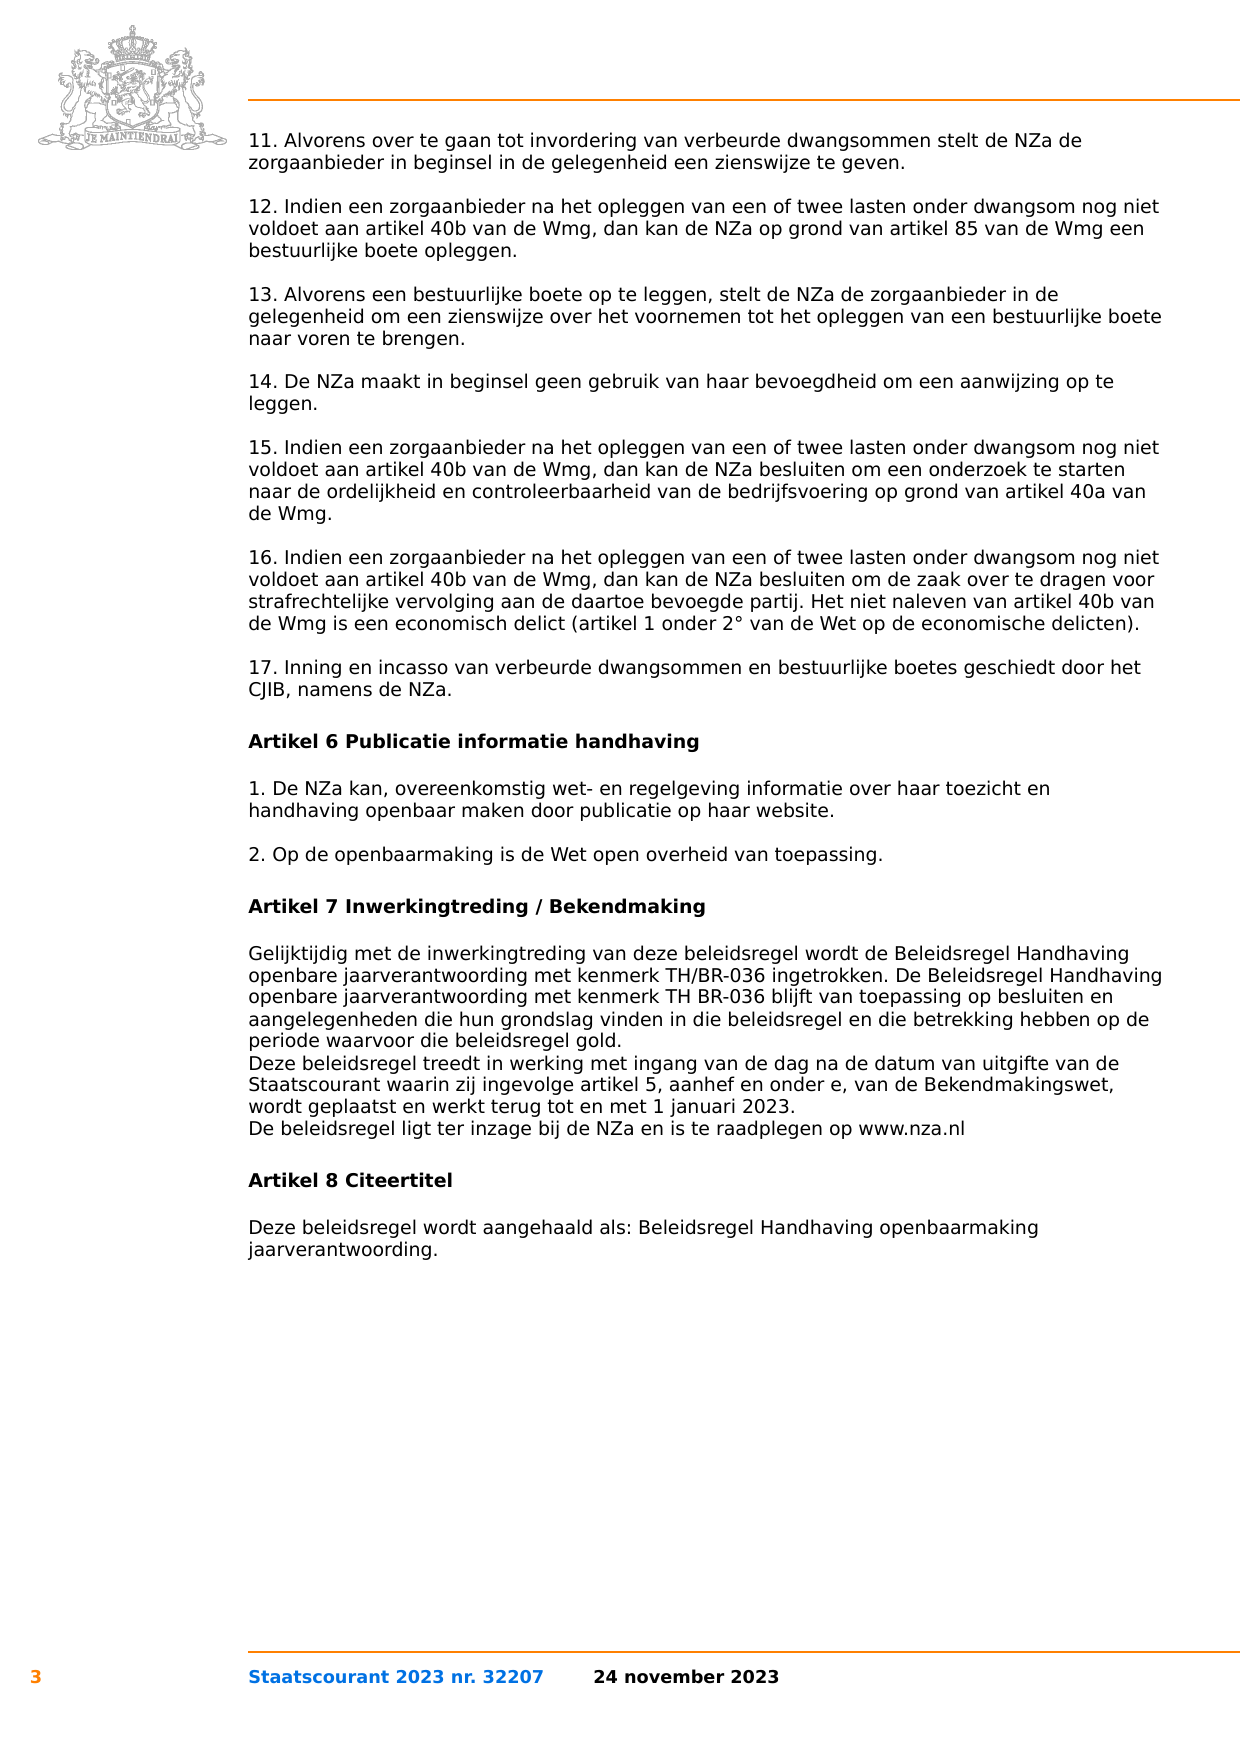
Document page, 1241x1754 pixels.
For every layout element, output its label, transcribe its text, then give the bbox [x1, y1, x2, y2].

text Gelijktijdig met de inwerkingtreding van deze beleidsregel wordt de Beleidsregel Handhaving openbare jaarverantwoording met kenmerk TH/BR-036 ingetrokken. De Beleidsregel Handhaving openbare jaarverantwoording met kenmerk TH BR-036 blijft van toepassing op besluiten en aangelegenheden die hun grondslag vinden in die beleidsregel en die betrekking hebben op de periode waarvoor die beleidsregel gold. [248, 942, 1163, 1052]
text 15. Indien een zorgaanbieder na het opleggen van een of twee lasten onder dwangsom nog niet voldoet aan artikel 40b van de Wmg, dan kan de NZa besluiten om een onderzoek te starten naar de ordelijkheid en controleerbaarheid van de bedrijfsvoering op grond van artikel 40a van de Wmg. [248, 437, 1163, 525]
text 12. Indien een zorgaanbieder na het opleggen van een of twee lasten onder dwangsom nog niet voldoet aan artikel 40b van de Wmg, dan kan de NZa op grond van artikel 85 van de Wmg een bestuurlijke boete opleggen. [248, 196, 1163, 262]
text Deze beleidsregel wordt aangehaald als: Beleidsregel Handhaving openbaarmaking jaarverantwoording. [248, 1217, 1163, 1261]
text 16. Indien een zorgaanbieder na het opleggen van een of twee lasten onder dwangsom nog niet voldoet aan artikel 40b van de Wmg, dan kan de NZa besluiten om de zaak over te dragen voor strafrechtelijke vervolging aan de daartoe bevoegde partij. Het niet naleven van artikel 40b van de Wmg is een economisch delict (artikel 1 onder 2° van de Wet op de economische delicten). [248, 547, 1163, 635]
text 11. Alvorens over te gaan tot invordering van verbeurde dwangsommen stelt de NZa de zorgaanbieder in beginsel in de gelegenheid een zienswijze te geven. [248, 130, 1163, 174]
subtitle Artikel 6 Publicatie informatie handhaving [248, 731, 1163, 753]
text 13. Alvorens een bestuurlijke boete op te leggen, stelt de NZa de zorgaanbieder in de gelegenheid om een zienswijze over het voornemen tot het opleggen van een bestuurlijke boete naar voren te brengen. [248, 283, 1163, 349]
text Deze beleidsregel treedt in werking met ingang van de dag na de datum van uitgifte van de Staatscourant waarin zij ingevolge artikel 5, aanhef en onder e, van de Bekendmakingswet, wordt geplaatst en werkt terug tot en met 1 januari 2023. [248, 1052, 1163, 1118]
text 14. De NZa maakt in beginsel geen gebruik van haar bevoegdheid om een aanwijzing op te leggen. [248, 371, 1163, 415]
text De beleidsregel ligt ter inzage bij de NZa en is te raadplegen op www.nza.nl [248, 1118, 1163, 1140]
text 1. De NZa kan, overeenkomstig wet- en regelgeving informatie over haar toezicht en handhaving openbaar maken door publicatie op haar website. [248, 778, 1163, 822]
text 17. Inning en incasso van verbeurde dwangsommen en bestuurlijke boetes geschiedt door het CJIB, namens de NZa. [248, 657, 1163, 701]
text 2. Op de openbaarmaking is de Wet open overheid van toepassing. [248, 843, 1163, 866]
subtitle Artikel 7 Inwerkingtreding / Bekendmaking [248, 896, 1163, 917]
subtitle Artikel 8 Citeertitel [248, 1170, 1163, 1192]
picture [38, 25, 227, 150]
